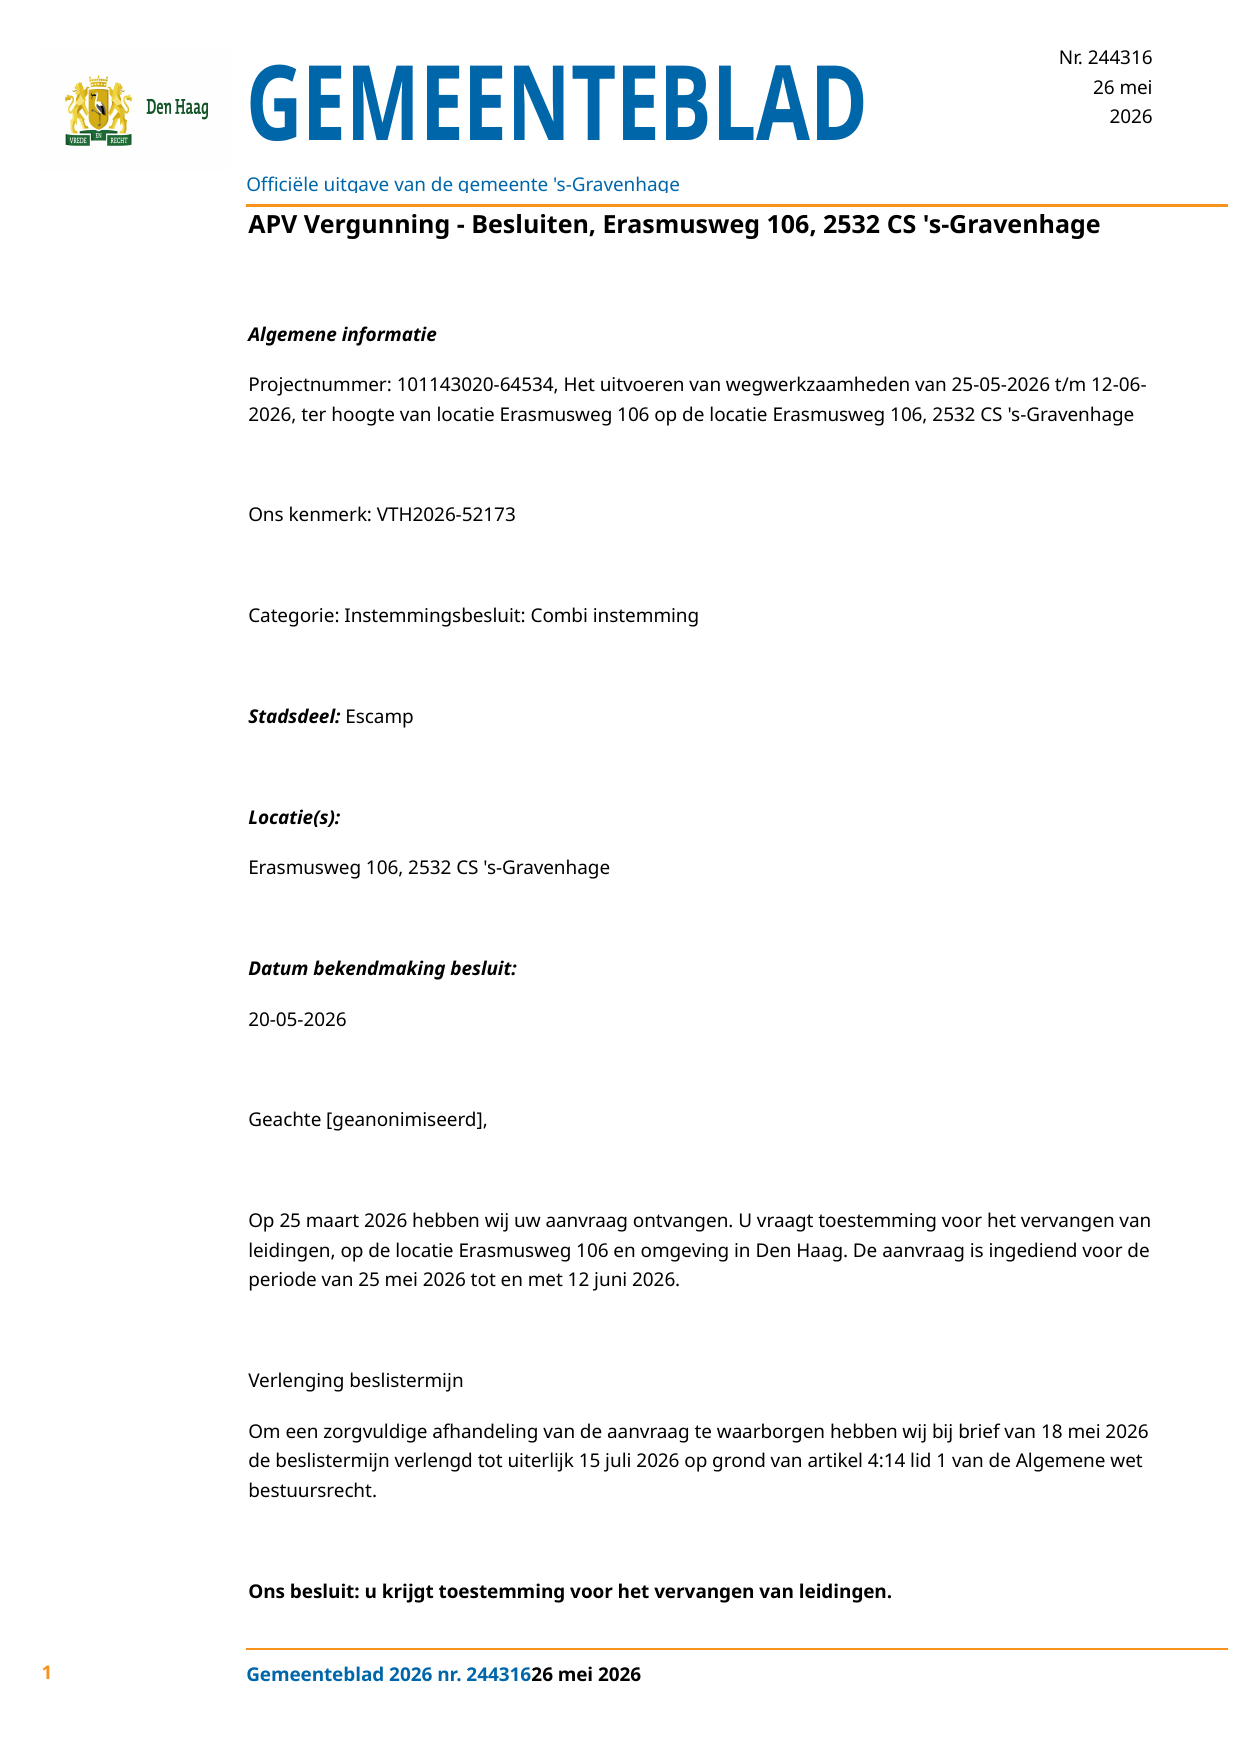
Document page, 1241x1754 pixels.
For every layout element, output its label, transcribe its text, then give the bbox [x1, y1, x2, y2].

text APV Vergunning - Besluiten, Erasmusweg 106, 2532 CS 's-Gravenhage [248, 207, 1152, 241]
text Erasmusweg 106, 2532 CS 's-Gravenhage [248, 854, 1152, 880]
text Ons besluit: u krijgt toestemming voor het vervangen van leidingen. [248, 1578, 1152, 1603]
text Ons kenmerk: VTH2026-52173 [248, 502, 1152, 527]
text Projectnummer: 101143020-64534, Het uitvoeren van wegwerkzaamheden van 25-05-2026 t/m 12-06-2026, ter hoogte van locatie Erasmusweg 106 op de locatie Erasmusweg 106, 2532 CS 's-Gravenhage [248, 371, 1152, 426]
text Geachte [geanonimiseerd], [248, 1107, 1152, 1132]
text Datum bekendmaking besluit: [248, 955, 1152, 981]
text Op 25 maart 2026 hebben wij uw aanvraag ontvangen. U vraagt toestemming voor het vervangen van leidingen, op de locatie Erasmusweg 106 en omgeving in Den Haag. De aanvraag is ingediend voor de periode van 25 mei 2026 tot en met 12 juni 2026. [248, 1207, 1152, 1292]
text 20-05-2026 [248, 1006, 1152, 1031]
text Locatie(s): [248, 804, 1152, 830]
text Categorie: Instemmingsbesluit: Combi instemming [248, 602, 1152, 628]
text Stadsdeel: Escamp [248, 703, 1152, 729]
text Verlenging beslistermijn [248, 1367, 1152, 1393]
text Algemene informatie [248, 321, 1152, 346]
text Om een zorgvuldige afhandeling van de aanvraag te waarborgen hebben wij bij brief van 18 mei 2026 de beslistermijn verlengd tot uiterlijk 15 juli 2026 op grond van artikel 4:14 lid 1 van de Algemene wet bestuursrecht. [248, 1418, 1152, 1503]
picture [41, 47, 231, 172]
